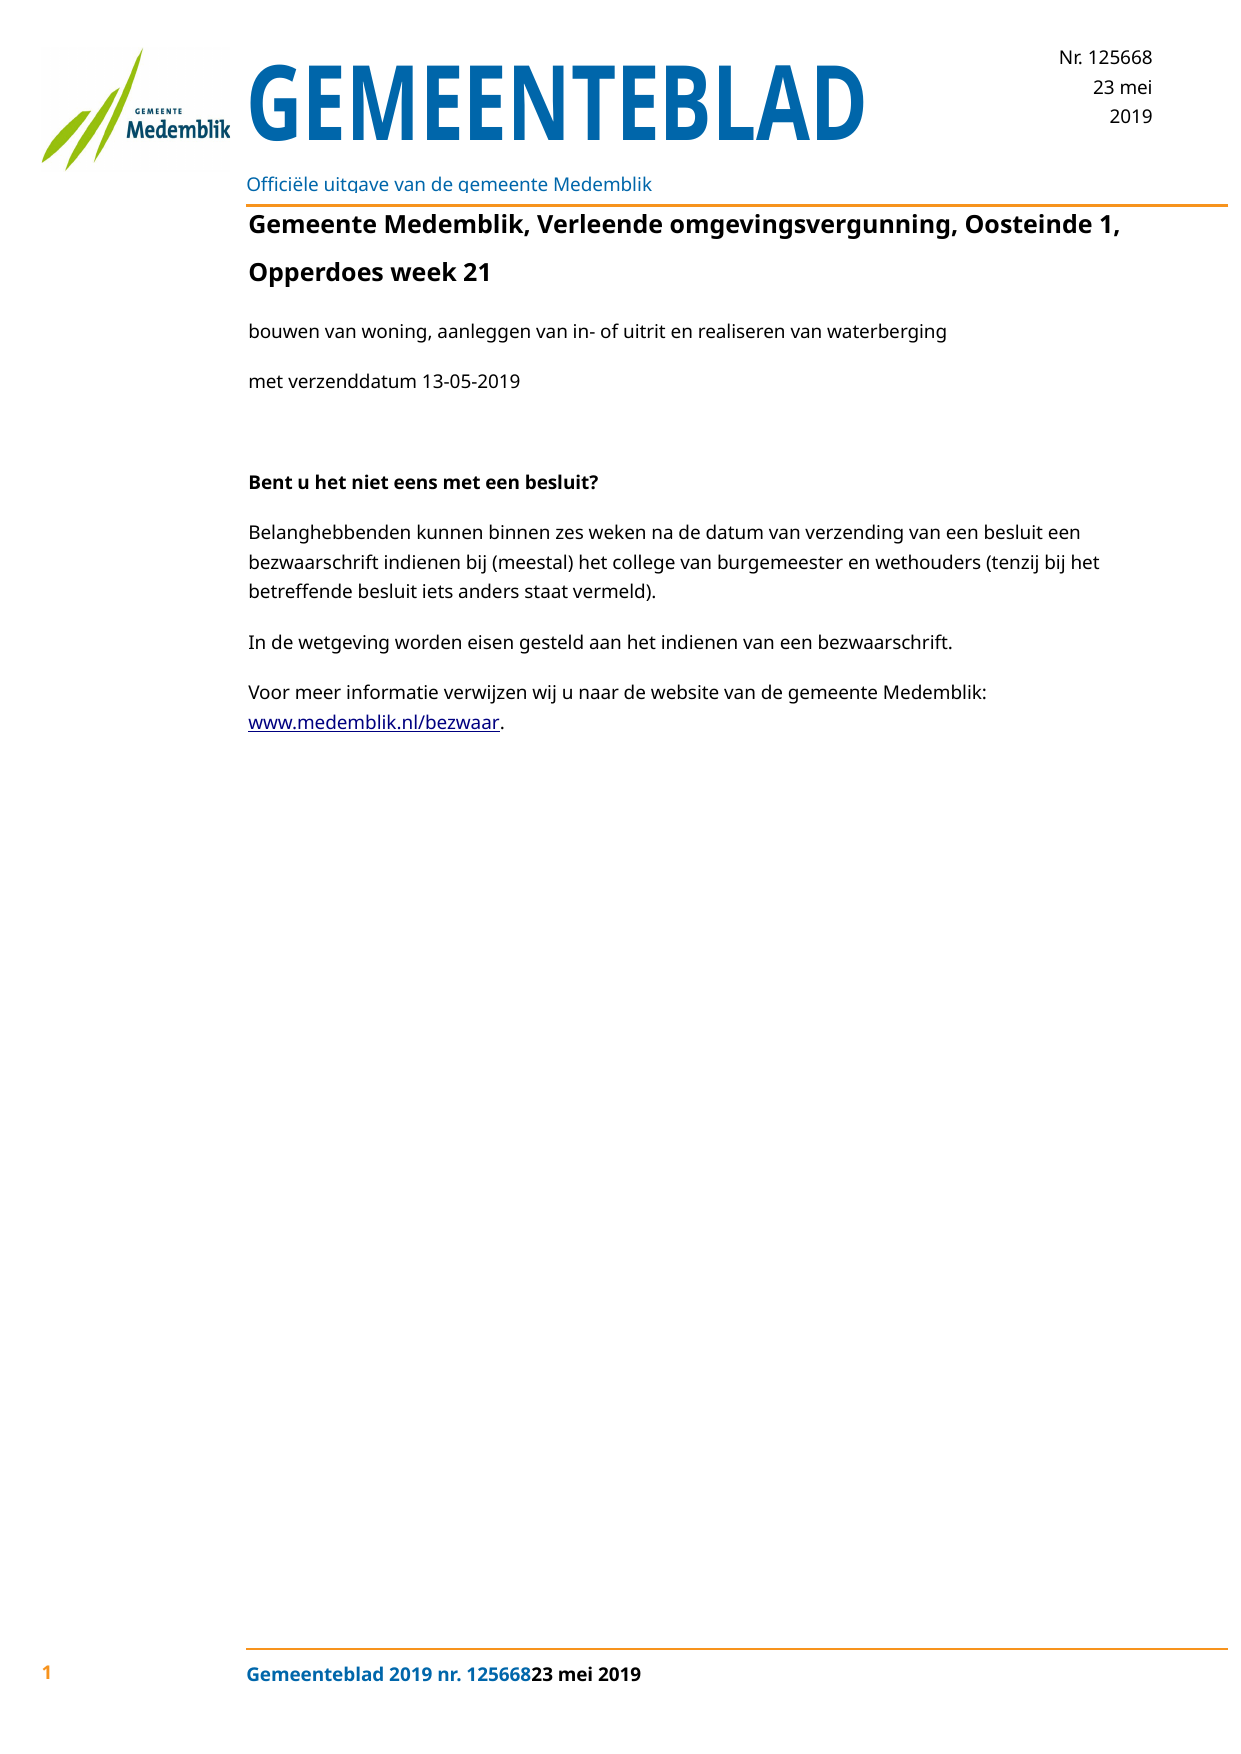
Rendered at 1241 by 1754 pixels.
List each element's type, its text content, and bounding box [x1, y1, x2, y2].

text met verzenddatum 13-05-2019 [248, 368, 1152, 394]
text bouwen van woning, aanleggen van in- of uitrit en realiseren van waterberging [248, 318, 1152, 344]
text In de wetgeving worden eisen gesteld aan het indienen van een bezwaarschrift. [248, 629, 1152, 655]
text Gemeente Medemblik, Verleende omgevingsvergunning, Oosteinde 1, Opperdoes week 21 [248, 207, 1152, 288]
text Bent u het niet eens met een besluit? [248, 469, 1152, 495]
picture [41, 47, 231, 172]
text Voor meer informatie verwijzen wij u naar de website van de gemeente Medemblik: www.medemblik.nl/bezwaar. [248, 679, 1152, 735]
text Belanghebbenden kunnen binnen zes weken na de datum van verzending van een besluit een bezwaarschrift indienen bij (meestal) het college van burgemeester en wethouders (tenzij bij het betreffende besluit iets anders staat vermeld). [248, 519, 1152, 604]
